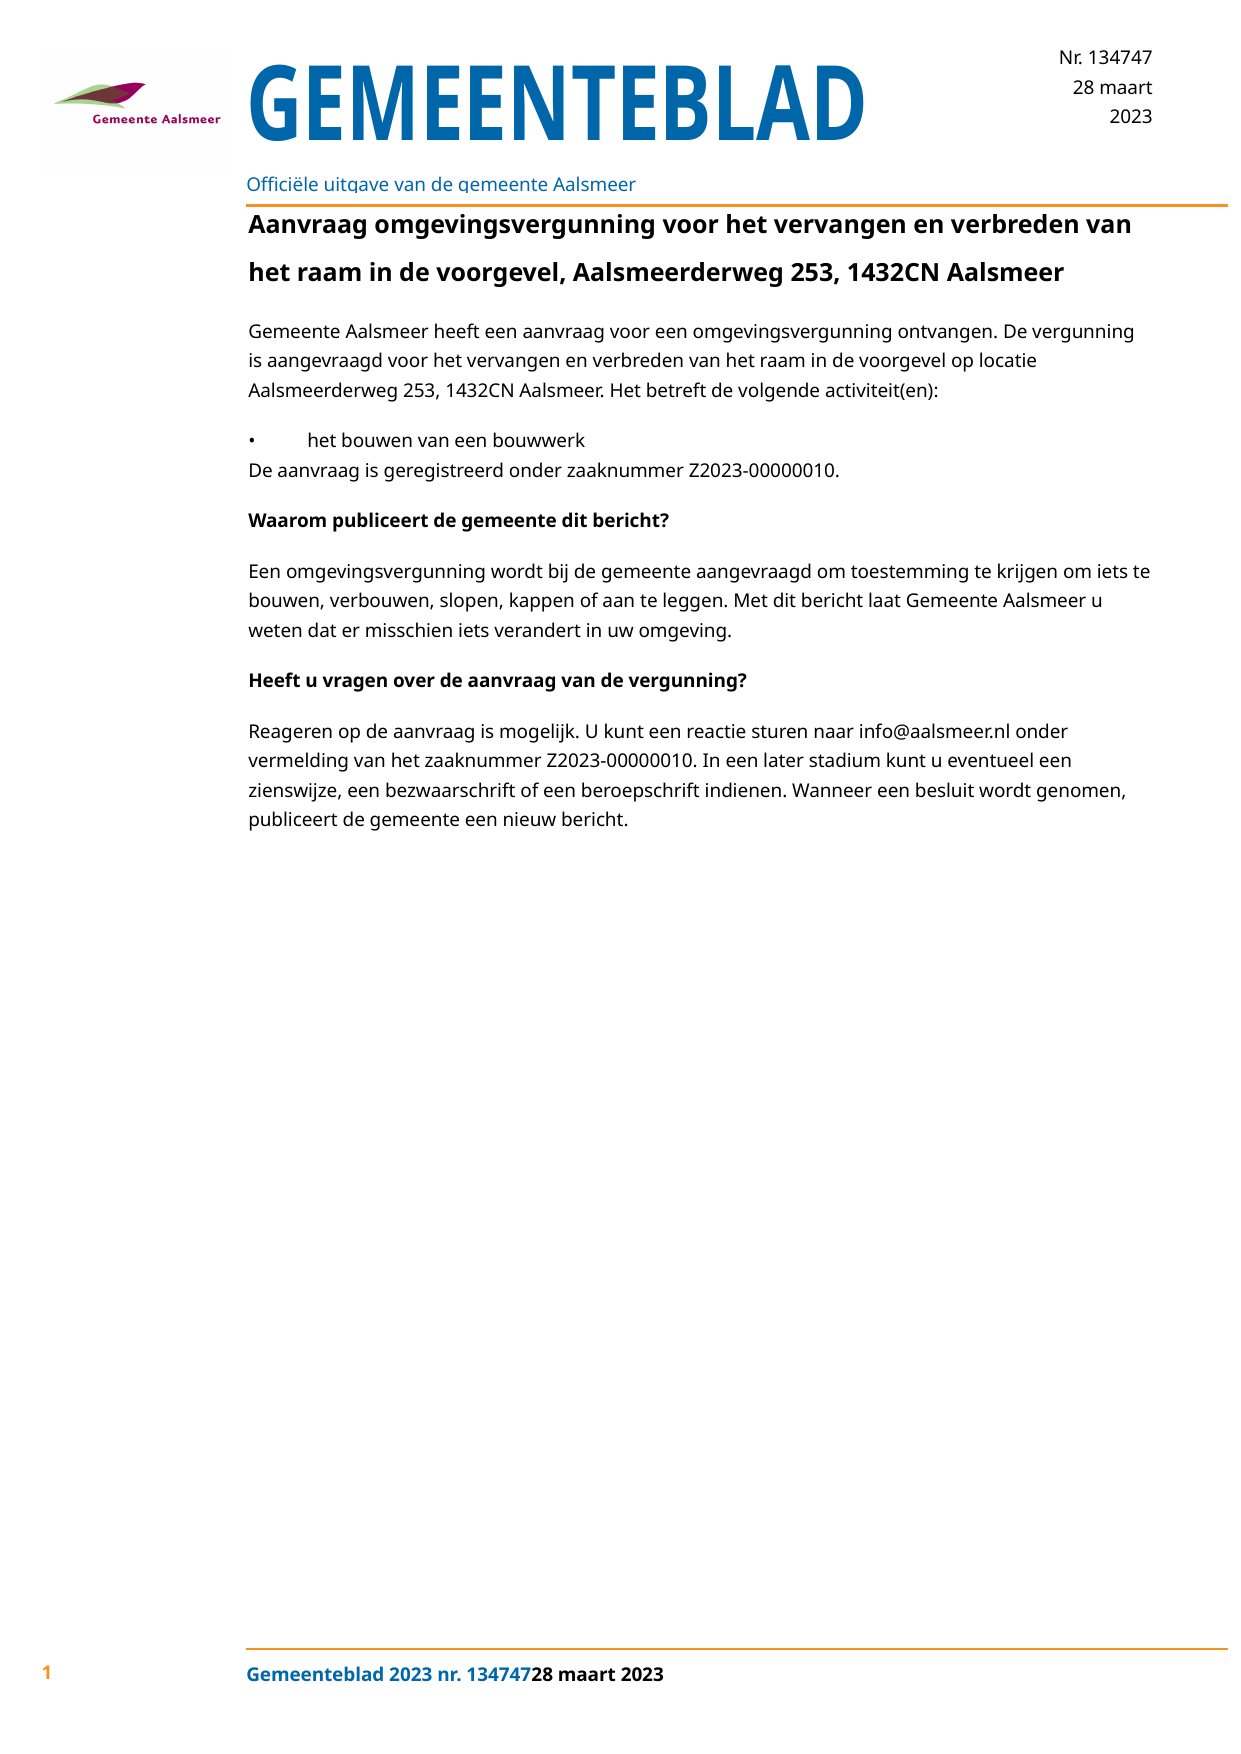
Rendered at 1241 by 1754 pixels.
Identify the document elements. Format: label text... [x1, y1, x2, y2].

text Gemeente Aalsmeer heeft een aanvraag voor een omgevingsvergunning ontvangen. De vergunning is aangevraagd voor het vervangen en verbreden van het raam in de voorgevel op locatie Aalsmeerderweg 253, 1432CN Aalsmeer. Het betreft de volgende activiteit(en): [248, 318, 1152, 403]
text Aanvraag omgevingsvergunning voor het vervangen en verbreden van het raam in de voorgevel, Aalsmeerderweg 253, 1432CN Aalsmeer [248, 207, 1152, 288]
text Een omgevingsvergunning wordt bij de gemeente aangevraagd om toestemming te krijgen om iets te bouwen, verbouwen, slopen, kappen of aan te leggen. Met dit bericht laat Gemeente Aalsmeer u weten dat er misschien iets verandert in uw omgeving. [248, 558, 1152, 643]
text Reageren op de aanvraag is mogelijk. U kunt een reactie sturen naar info@aalsmeer.nl onder vermelding van het zaaknummer Z2023-00000010. In een later stadium kunt u eventueel een zienswijze, een bezwaarschrift of een beroepschrift indienen. Wanneer een besluit wordt genomen, publiceert de gemeente een nieuw bericht. [248, 718, 1152, 832]
list het bouwen van een bouwwerk [248, 427, 1152, 453]
text Waarom publiceert de gemeente dit bericht? [248, 507, 1152, 533]
text De aanvraag is geregistreerd onder zaaknummer Z2023-00000010. [248, 457, 1152, 483]
text Heeft u vragen over de aanvraag van de vergunning? [248, 667, 1152, 693]
picture [41, 47, 231, 172]
